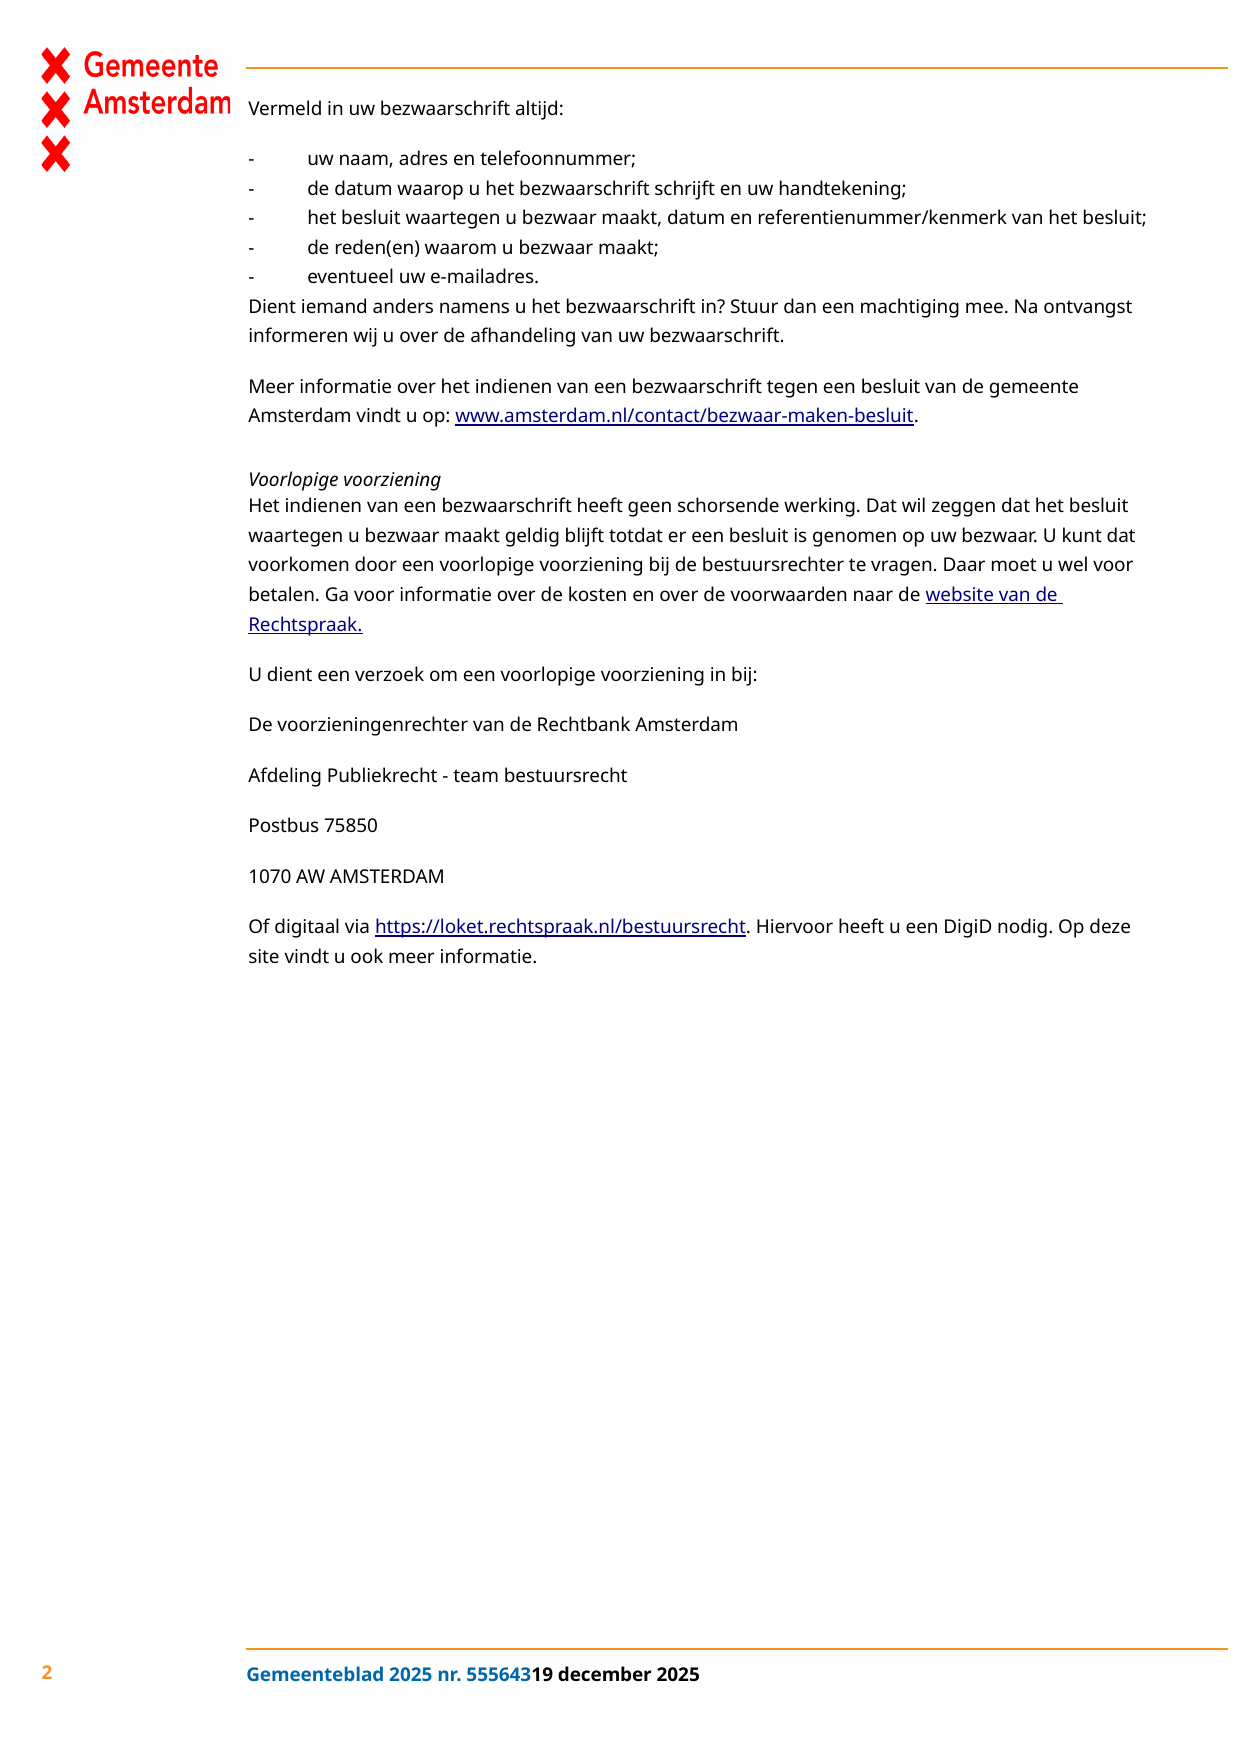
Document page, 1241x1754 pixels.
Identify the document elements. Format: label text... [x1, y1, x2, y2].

text Meer informatie over het indienen van een bezwaarschrift tegen een besluit van de gemeente Amsterdam vindt u op: www.amsterdam.nl/contact/bezwaar-maken-besluit. [248, 373, 1152, 428]
text De voorzieningenrechter van de Rechtbank Amsterdam [248, 712, 1152, 737]
list uw naam, adres en telefoonnummer; [248, 145, 1152, 171]
text Of digitaal via https://loket.rechtspraak.nl/bestuursrecht. Hiervoor heeft u een DigiD nodig. Op deze site vindt u ook meer informatie. [248, 913, 1152, 968]
text Postbus 75850 [248, 812, 1152, 838]
list eventueel uw e-mailadres. [248, 263, 1152, 289]
text Afdeling Publiekrecht - team bestuursrecht [248, 762, 1152, 788]
picture [41, 47, 231, 172]
text Dient iemand anders namens u het bezwaarschrift in? Stuur dan een machtiging mee. Na ontvangst informeren wij u over de afhandeling van uw bezwaarschrift. [248, 293, 1152, 348]
list de datum waarop u het bezwaarschrift schrijft en uw handtekening; [248, 175, 1152, 201]
text 1070 AW AMSTERDAM [248, 863, 1152, 888]
text Vermeld in uw bezwaarschrift altijd: [248, 95, 1152, 121]
list het besluit waartegen u bezwaar maakt, datum en referentienummer/kenmerk van het besluit; [248, 204, 1152, 230]
text Voorlopige voorziening [248, 467, 1152, 492]
list de reden(en) waarom u bezwaar maakt; [248, 234, 1152, 260]
text U dient een verzoek om een voorlopige voorziening in bij: [248, 661, 1152, 687]
text Het indienen van een bezwaarschrift heeft geen schorsende werking. Dat wil zeggen dat het besluit waartegen u bezwaar maakt geldig blijft totdat er een besluit is genomen op uw bezwaar. U kunt dat voorkomen door een voorlopige voorziening bij de bestuursrechter te vragen. Daar moet u wel voor betalen. Ga voor informatie over de kosten en over de voorwaarden naar de website van de Rechtspraak. [248, 492, 1152, 636]
